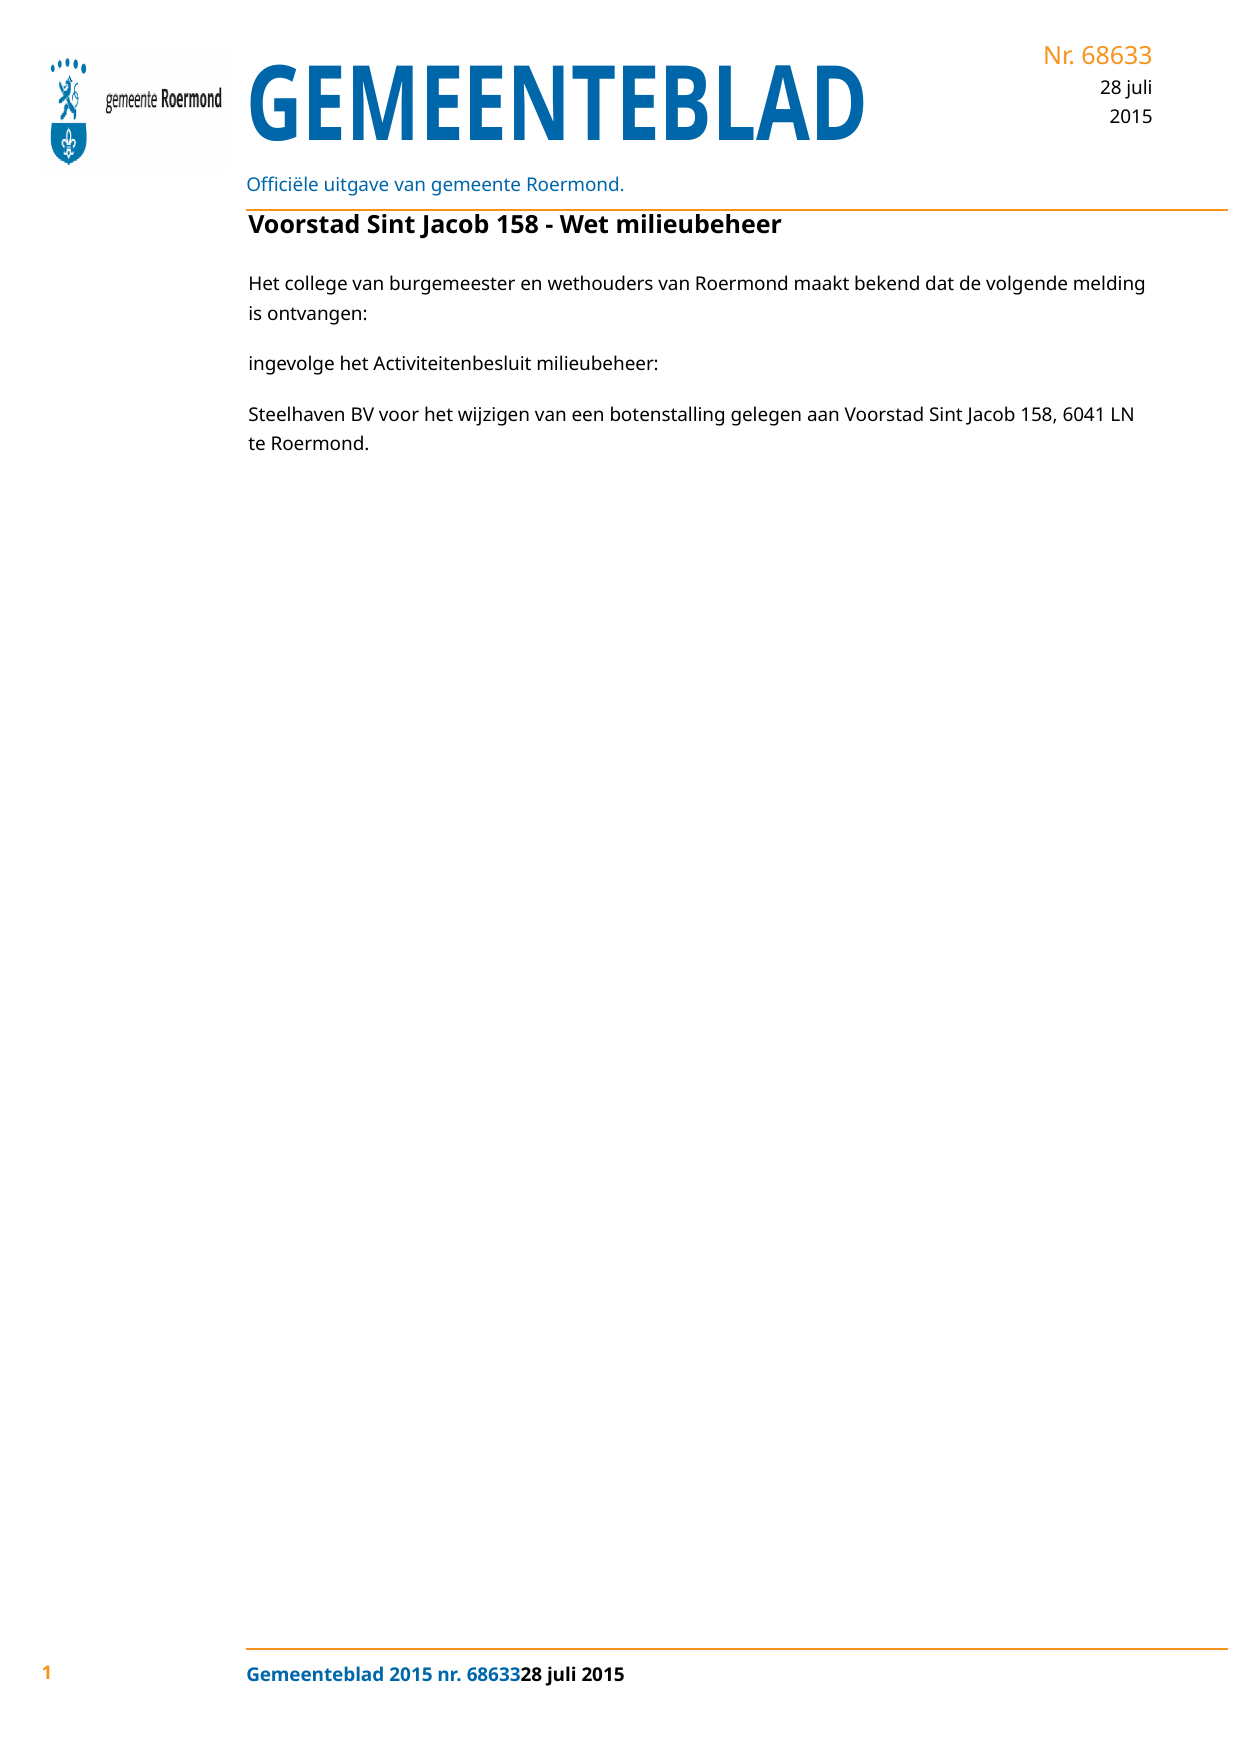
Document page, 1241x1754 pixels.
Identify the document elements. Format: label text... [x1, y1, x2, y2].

text ingevolge het Activiteitenbesluit milieubeheer: [248, 350, 1152, 376]
text Het college van burgemeester en wethouders van Roermond maakt bekend dat de volgende melding is ontvangen: [248, 270, 1152, 326]
picture [41, 47, 231, 172]
text Voorstad Sint Jacob 158 - Wet milieubeheer [248, 211, 1152, 241]
text Steelhaven BV voor het wijzigen van een botenstalling gelegen aan Voorstad Sint Jacob 158, 6041 LN te Roermond. [248, 401, 1152, 456]
